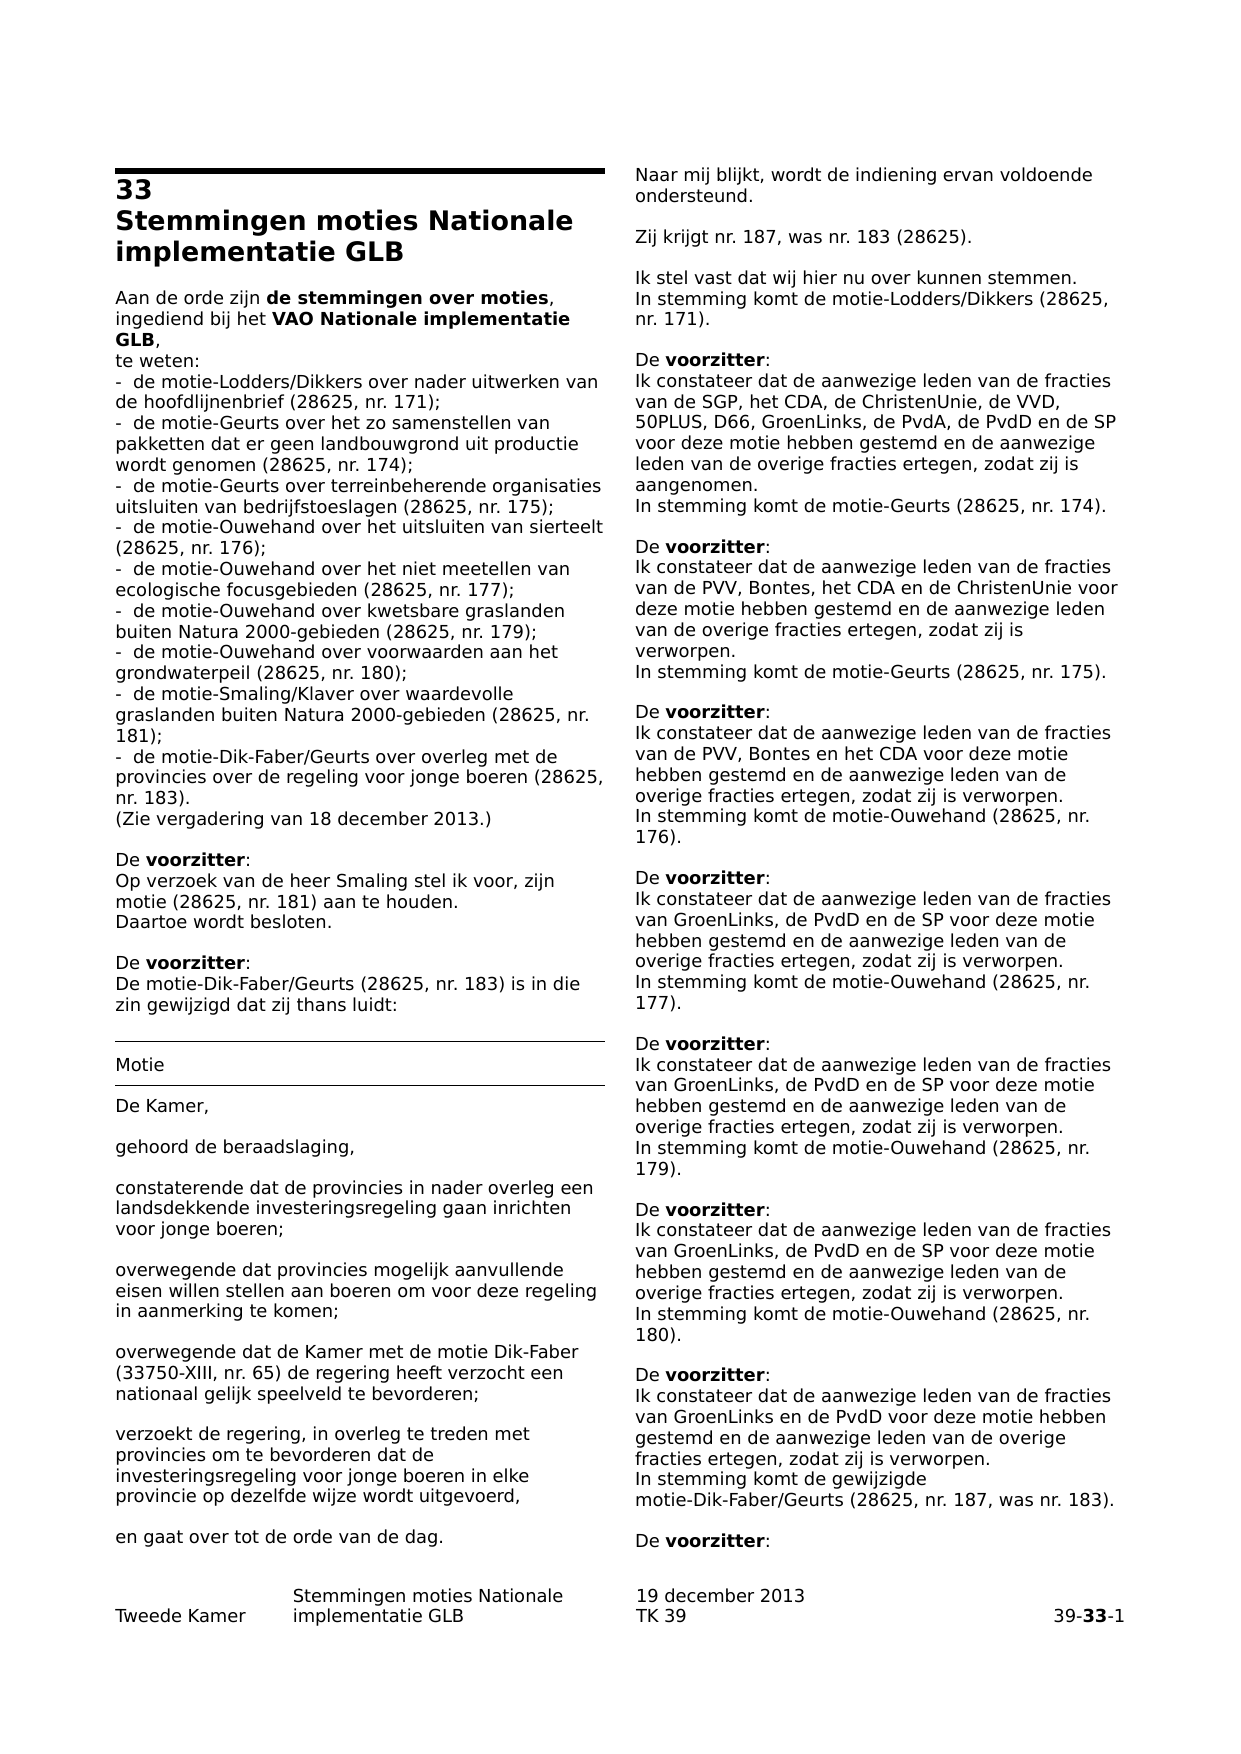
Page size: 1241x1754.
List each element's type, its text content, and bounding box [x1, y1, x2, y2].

list de motie-Smaling/Klaver over waardevolle graslanden buiten Natura 2000-gebieden (28625, nr. 181); [115, 684, 605, 746]
list de motie-Ouwehand over voorwaarden aan het grondwaterpeil (28625, nr. 180); [115, 642, 605, 684]
text Ik constateer dat de aanwezige leden van de fracties van GroenLinks, de PvdD en de SP voor deze motie hebben gestemd en de aanwezige leden van de overige fracties ertegen, zodat zij is verworpen. [635, 1054, 1125, 1138]
text De voorzitter: [635, 1034, 1125, 1054]
text gehoord de beraadslaging, [115, 1137, 605, 1157]
text De voorzitter: [115, 850, 605, 871]
text Ik constateer dat de aanwezige leden van de fracties van GroenLinks en de PvdD voor deze motie hebben gestemd en de aanwezige leden van de overige fracties ertegen, zodat zij is verworpen. [635, 1386, 1125, 1469]
text De Kamer, [115, 1096, 605, 1117]
text In stemming komt de motie-Geurts (28625, nr. 174). [635, 496, 1125, 516]
text Ik stel vast dat wij hier nu over kunnen stemmen. [635, 267, 1125, 288]
text verzoekt de regering, in overleg te treden met provincies om te bevorderen dat de investeringsregeling voor jonge boeren in elke provincie op dezelfde wijze wordt uitgevoerd, [115, 1424, 605, 1507]
text In stemming komt de gewijzigde motie-Dik-Faber/Geurts (28625, nr. 187, was nr. 183). [635, 1469, 1125, 1511]
title 33 Stemmingen moties Nationale implementatie GLB [115, 174, 605, 268]
text De voorzitter: [635, 868, 1125, 889]
text Ik constateer dat de aanwezige leden van de fracties van GroenLinks, de PvdD en de SP voor deze motie hebben gestemd en de aanwezige leden van de overige fracties ertegen, zodat zij is verworpen. [635, 1220, 1125, 1303]
text Aan de orde zijn de stemmingen over moties, ingediend bij het VAO Nationale implementatie GLB, [115, 288, 605, 351]
text In stemming komt de motie-Ouwehand (28625, nr. 179). [635, 1138, 1125, 1179]
text Motie [115, 1055, 605, 1076]
text Daartoe wordt besloten. [115, 912, 605, 933]
text en gaat over tot de orde van de dag. [115, 1527, 605, 1548]
text Zij krijgt nr. 187, was nr. 183 (28625). [635, 227, 1125, 247]
list de motie-Geurts over terreinbeherende organisaties uitsluiten van bedrijfstoeslagen (28625, nr. 175); [115, 476, 605, 517]
text Ik constateer dat de aanwezige leden van de fracties van de SGP, het CDA, de ChristenUnie, de VVD, 50PLUS, D66, GroenLinks, de PvdA, de PvdD en de SP voor deze motie hebben gestemd en de aanwezige leden van de overige fracties ertegen, zodat zij is aangenomen. [635, 371, 1125, 496]
list de motie-Dik-Faber/Geurts over overleg met de provincies over de regeling voor jonge boeren (28625, nr. 183). [115, 746, 605, 809]
text In stemming komt de motie-Lodders/Dikkers (28625, nr. 171). [635, 288, 1125, 330]
text overwegende dat provincies mogelijk aanvullende eisen willen stellen aan boeren om voor deze regeling in aanmerking te komen; [115, 1260, 605, 1322]
text De voorzitter: [115, 953, 605, 974]
text In stemming komt de motie-Ouwehand (28625, nr. 177). [635, 972, 1125, 1014]
text De voorzitter: [635, 702, 1125, 723]
text De voorzitter: [635, 1365, 1125, 1386]
text De motie-Dik-Faber/Geurts (28625, nr. 183) is in die zin gewijzigd dat zij thans luidt: [115, 974, 605, 1015]
text De voorzitter: [635, 1199, 1125, 1220]
text De voorzitter: [635, 536, 1125, 557]
text Ik constateer dat de aanwezige leden van de fracties van GroenLinks, de PvdD en de SP voor deze motie hebben gestemd en de aanwezige leden van de overige fracties ertegen, zodat zij is verworpen. [635, 889, 1125, 972]
text In stemming komt de motie-Geurts (28625, nr. 175). [635, 661, 1125, 682]
list de motie-Lodders/Dikkers over nader uitwerken van de hoofdlijnenbrief (28625, nr. 171); [115, 371, 605, 413]
text Ik constateer dat de aanwezige leden van de fracties van de PVV, Bontes, het CDA en de ChristenUnie voor deze motie hebben gestemd en de aanwezige leden van de overige fracties ertegen, zodat zij is verworpen. [635, 557, 1125, 661]
text In stemming komt de motie-Ouwehand (28625, nr. 176). [635, 806, 1125, 848]
text In stemming komt de motie-Ouwehand (28625, nr. 180). [635, 1303, 1125, 1345]
text te weten: [115, 351, 605, 371]
list de motie-Geurts over het zo samenstellen van pakketten dat er geen landbouwgrond uit productie wordt genomen (28625, nr. 174); [115, 413, 605, 476]
text Naar mij blijkt, wordt de indiening ervan voldoende ondersteund. [635, 165, 1125, 207]
text De voorzitter: [635, 1531, 1125, 1552]
list de motie-Ouwehand over het uitsluiten van sierteelt (28625, nr. 176); [115, 517, 605, 559]
list de motie-Ouwehand over het niet meetellen van ecologische focusgebieden (28625, nr. 177); [115, 559, 605, 601]
text overwegende dat de Kamer met de motie Dik-Faber (33750-XIII, nr. 65) de regering heeft verzocht een nationaal gelijk speelveld te bevorderen; [115, 1342, 605, 1404]
text (Zie vergadering van 18 december 2013.) [115, 809, 605, 830]
text Op verzoek van de heer Smaling stel ik voor, zijn motie (28625, nr. 181) aan te houden. [115, 871, 605, 912]
text Ik constateer dat de aanwezige leden van de fracties van de PVV, Bontes en het CDA voor deze motie hebben gestemd en de aanwezige leden van de overige fracties ertegen, zodat zij is verworpen. [635, 723, 1125, 806]
list de motie-Ouwehand over kwetsbare graslanden buiten Natura 2000-gebieden (28625, nr. 179); [115, 601, 605, 642]
text De voorzitter: [635, 350, 1125, 371]
text constaterende dat de provincies in nader overleg een landsdekkende investeringsregeling gaan inrichten voor jonge boeren; [115, 1177, 605, 1240]
